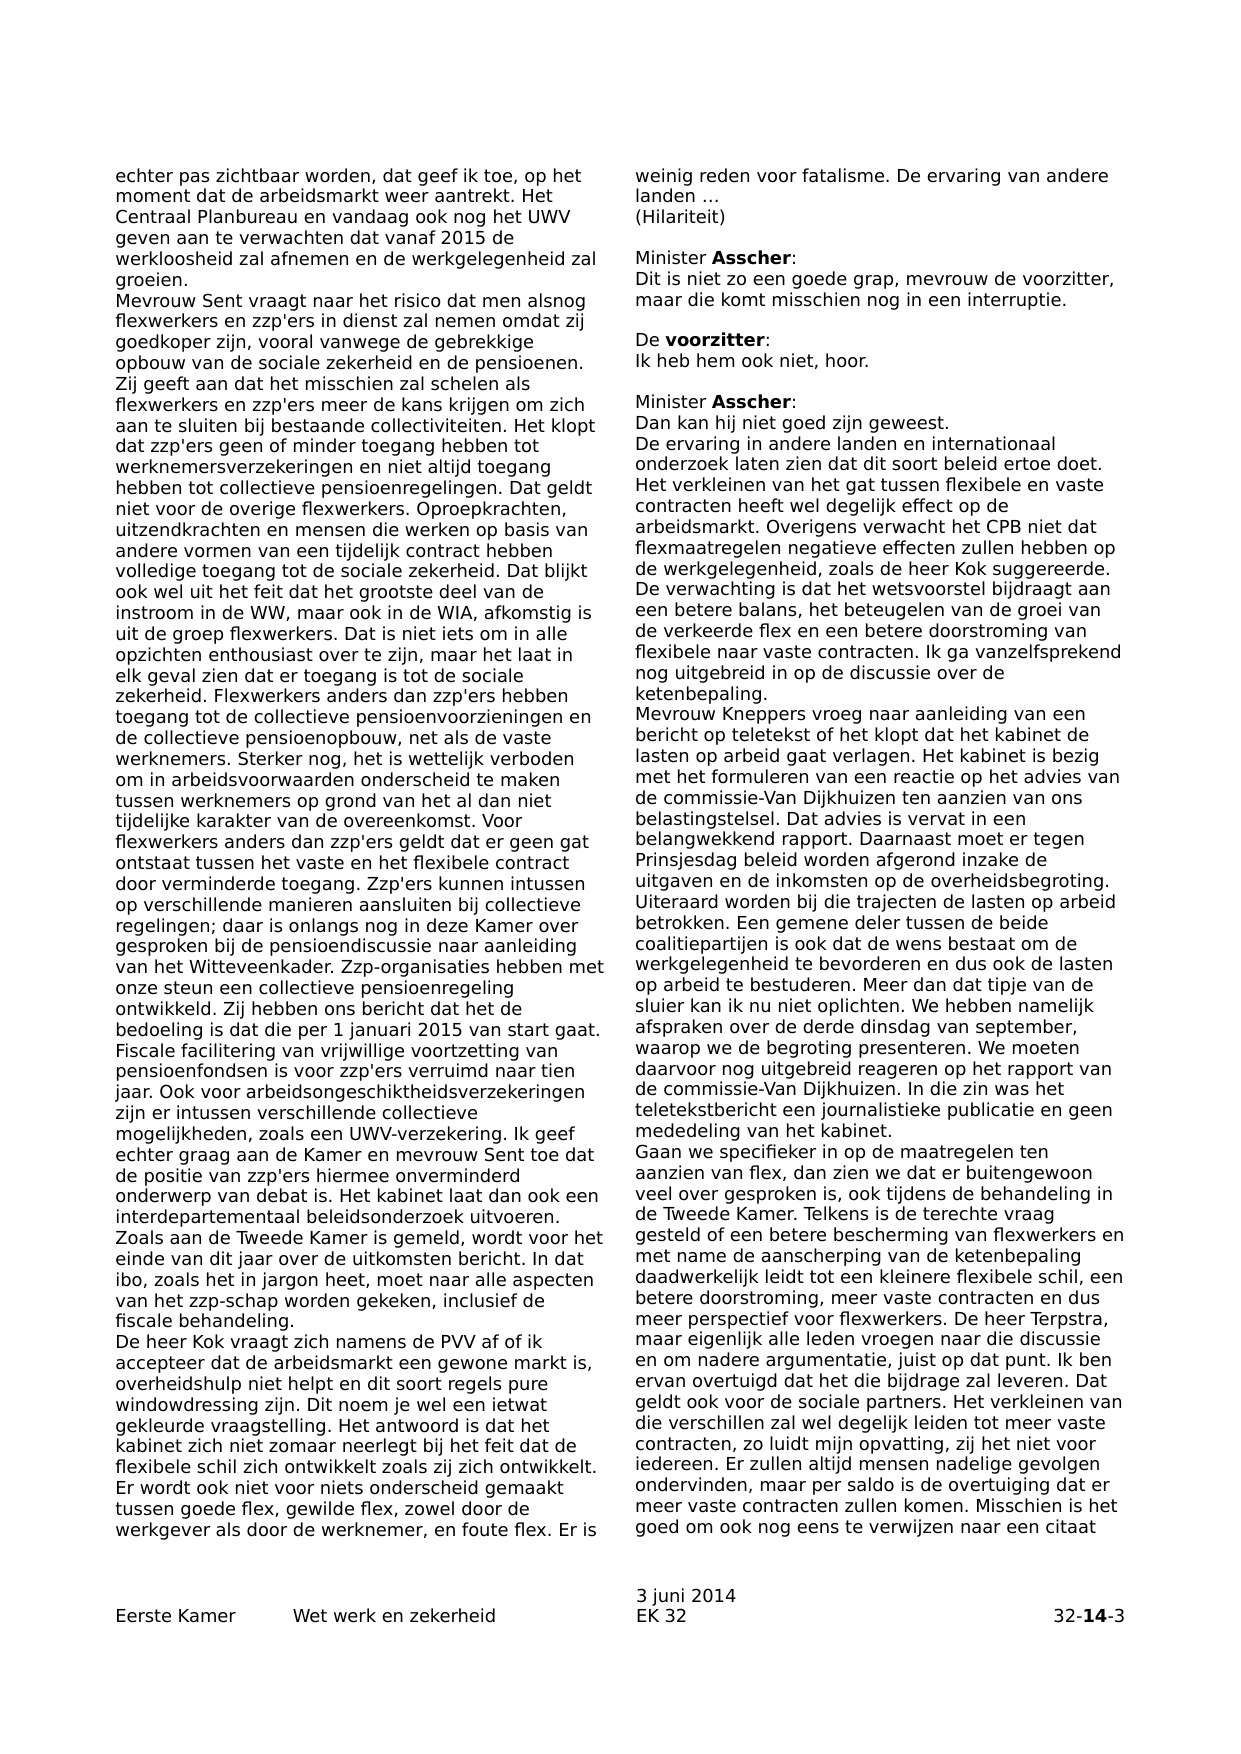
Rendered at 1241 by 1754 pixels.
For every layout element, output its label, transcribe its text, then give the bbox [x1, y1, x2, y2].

text Mevrouw Kneppers vroeg naar aanleiding van een bericht op teletekst of het klopt dat het kabinet de lasten op arbeid gaat verlagen. Het kabinet is bezig met het formuleren van een reactie op het advies van de commissie-Van Dijkhuizen ten aanzien van ons belastingstelsel. Dat advies is vervat in een belangwekkend rapport. Daarnaast moet er tegen Prinsjesdag beleid worden afgerond inzake de uitgaven en de inkomsten op de overheidsbegroting. Uiteraard worden bij die trajecten de lasten op arbeid betrokken. Een gemene deler tussen de beide coalitiepartijen is ook dat de wens bestaat om de werkgelegenheid te bevorderen en dus ook de lasten op arbeid te bestuderen. Meer dan dat tipje van de sluier kan ik nu niet oplichten. We hebben namelijk afspraken over de derde dinsdag van september, waarop we de begroting presenteren. We moeten daarvoor nog uitgebreid reageren op het rapport van de commissie-Van Dijkhuizen. In die zin was het teletekstbericht een journalistieke publicatie en geen mededeling van het kabinet. [635, 704, 1125, 1142]
text Minister Asscher: [635, 392, 1125, 412]
text De voorzitter: [635, 330, 1125, 351]
text Gaan we specifieker in op de maatregelen ten aanzien van flex, dan zien we dat er buitengewoon veel over gesproken is, ook tijdens de behandeling in de Tweede Kamer. Telkens is de terechte vraag gesteld of een betere bescherming van flexwerkers en met name de aanscherping van de ketenbepaling daadwerkelijk leidt tot een kleinere flexibele schil, een betere doorstroming, meer vaste contracten en dus meer perspectief voor flexwerkers. De heer Terpstra, maar eigenlijk alle leden vroegen naar die discussie en om nadere argumentatie, juist op dat punt. Ik ben ervan overtuigd dat het die bijdrage zal leveren. Dat geldt ook voor de sociale partners. Het verkleinen van die verschillen zal wel degelijk leiden tot meer vaste contracten, zo luidt mijn opvatting, zij het niet voor iedereen. Er zullen altijd mensen nadelige gevolgen ondervinden, maar per saldo is de overtuiging dat er meer vaste contracten zullen komen. Misschien is het goed om ook nog eens te verwijzen naar een citaat [635, 1142, 1125, 1537]
text echter pas zichtbaar worden, dat geef ik toe, op het moment dat de arbeidsmarkt weer aantrekt. Het Centraal Planbureau en vandaag ook nog het UWV geven aan te verwachten dat vanaf 2015 de werkloosheid zal afnemen en de werkgelegenheid zal groeien. [115, 165, 605, 290]
text Dit is niet zo een goede grap, mevrouw de voorzitter, maar die komt misschien nog in een interruptie. [635, 268, 1125, 310]
text Ik heb hem ook niet, hoor. [635, 351, 1125, 372]
text De ervaring in andere landen en internationaal onderzoek laten zien dat dit soort beleid ertoe doet. Het verkleinen van het gat tussen flexibele en vaste contracten heeft wel degelijk effect op de arbeidsmarkt. Overigens verwacht het CPB niet dat flexmaatregelen negatieve effecten zullen hebben op de werkgelegenheid, zoals de heer Kok suggereerde. De verwachting is dat het wetsvoorstel bijdraagt aan een betere balans, het beteugelen van de groei van de verkeerde flex en een betere doorstroming van flexibele naar vaste contracten. Ik ga vanzelfsprekend nog uitgebreid in op de discussie over de ketenbepaling. [635, 433, 1125, 704]
text (Hilariteit) [635, 207, 1125, 228]
text Dan kan hij niet goed zijn geweest. [635, 412, 1125, 433]
text De heer Kok vraagt zich namens de PVV af of ik accepteer dat de arbeidsmarkt een gewone markt is, overheidshulp niet helpt en dit soort regels pure windowdressing zijn. Dit noem je wel een ietwat gekleurde vraagstelling. Het antwoord is dat het kabinet zich niet zomaar neerlegt bij het feit dat de flexibele schil zich ontwikkelt zoals zij zich ontwikkelt. Er wordt ook niet voor niets onderscheid gemaakt tussen goede flex, gewilde flex, zowel door de werkgever als door de werknemer, en foute flex. Er is [115, 1332, 605, 1540]
text Minister Asscher: [635, 248, 1125, 268]
text Mevrouw Sent vraagt naar het risico dat men alsnog flexwerkers en zzp'ers in dienst zal nemen omdat zij goedkoper zijn, vooral vanwege de gebrekkige opbouw van de sociale zekerheid en de pensioenen. Zij geeft aan dat het misschien zal schelen als flexwerkers en zzp'ers meer de kans krijgen om zich aan te sluiten bij bestaande collectiviteiten. Het klopt dat zzp'ers geen of minder toegang hebben tot werknemersverzekeringen en niet altijd toegang hebben tot collectieve pensioenregelingen. Dat geldt niet voor de overige flexwerkers. Oproepkrachten, uitzendkrachten en mensen die werken op basis van andere vormen van een tijdelijk contract hebben volledige toegang tot de sociale zekerheid. Dat blijkt ook wel uit het feit dat het grootste deel van de instroom in de WW, maar ook in de WIA, afkomstig is uit de groep flexwerkers. Dat is niet iets om in alle opzichten enthousiast over te zijn, maar het laat in elk geval zien dat er toegang is tot de sociale zekerheid. Flexwerkers anders dan zzp'ers hebben toegang tot de collectieve pensioenvoorzieningen en de collectieve pensioenopbouw, net als de vaste werknemers. Sterker nog, het is wettelijk verboden om in arbeidsvoorwaarden onderscheid te maken tussen werknemers op grond van het al dan niet tijdelijke karakter van de overeenkomst. Voor flexwerkers anders dan zzp'ers geldt dat er geen gat ontstaat tussen het vaste en het flexibele contract door verminderde toegang. Zzp'ers kunnen intussen op verschillende manieren aansluiten bij collectieve regelingen; daar is onlangs nog in deze Kamer over gesproken bij de pensioendiscussie naar aanleiding van het Witteveenkader. Zzp-organisaties hebben met onze steun een collectieve pensioenregeling ontwikkeld. Zij hebben ons bericht dat het de bedoeling is dat die per 1 januari 2015 van start gaat. [115, 290, 605, 1040]
text weinig reden voor fatalisme. De ervaring van andere landen … [635, 165, 1125, 207]
text Fiscale facilitering van vrijwillige voortzetting van pensioenfondsen is voor zzp'ers verruimd naar tien jaar. Ook voor arbeidsongeschiktheidsverzekeringen zijn er intussen verschillende collectieve mogelijkheden, zoals een UWV-verzekering. Ik geef echter graag aan de Kamer en mevrouw Sent toe dat de positie van zzp'ers hiermee onverminderd onderwerp van debat is. Het kabinet laat dan ook een interdepartementaal beleidsonderzoek uitvoeren. Zoals aan de Tweede Kamer is gemeld, wordt voor het einde van dit jaar over de uitkomsten bericht. In dat ibo, zoals het in jargon heet, moet naar alle aspecten van het zzp-schap worden gekeken, inclusief de fiscale behandeling. [115, 1040, 605, 1332]
